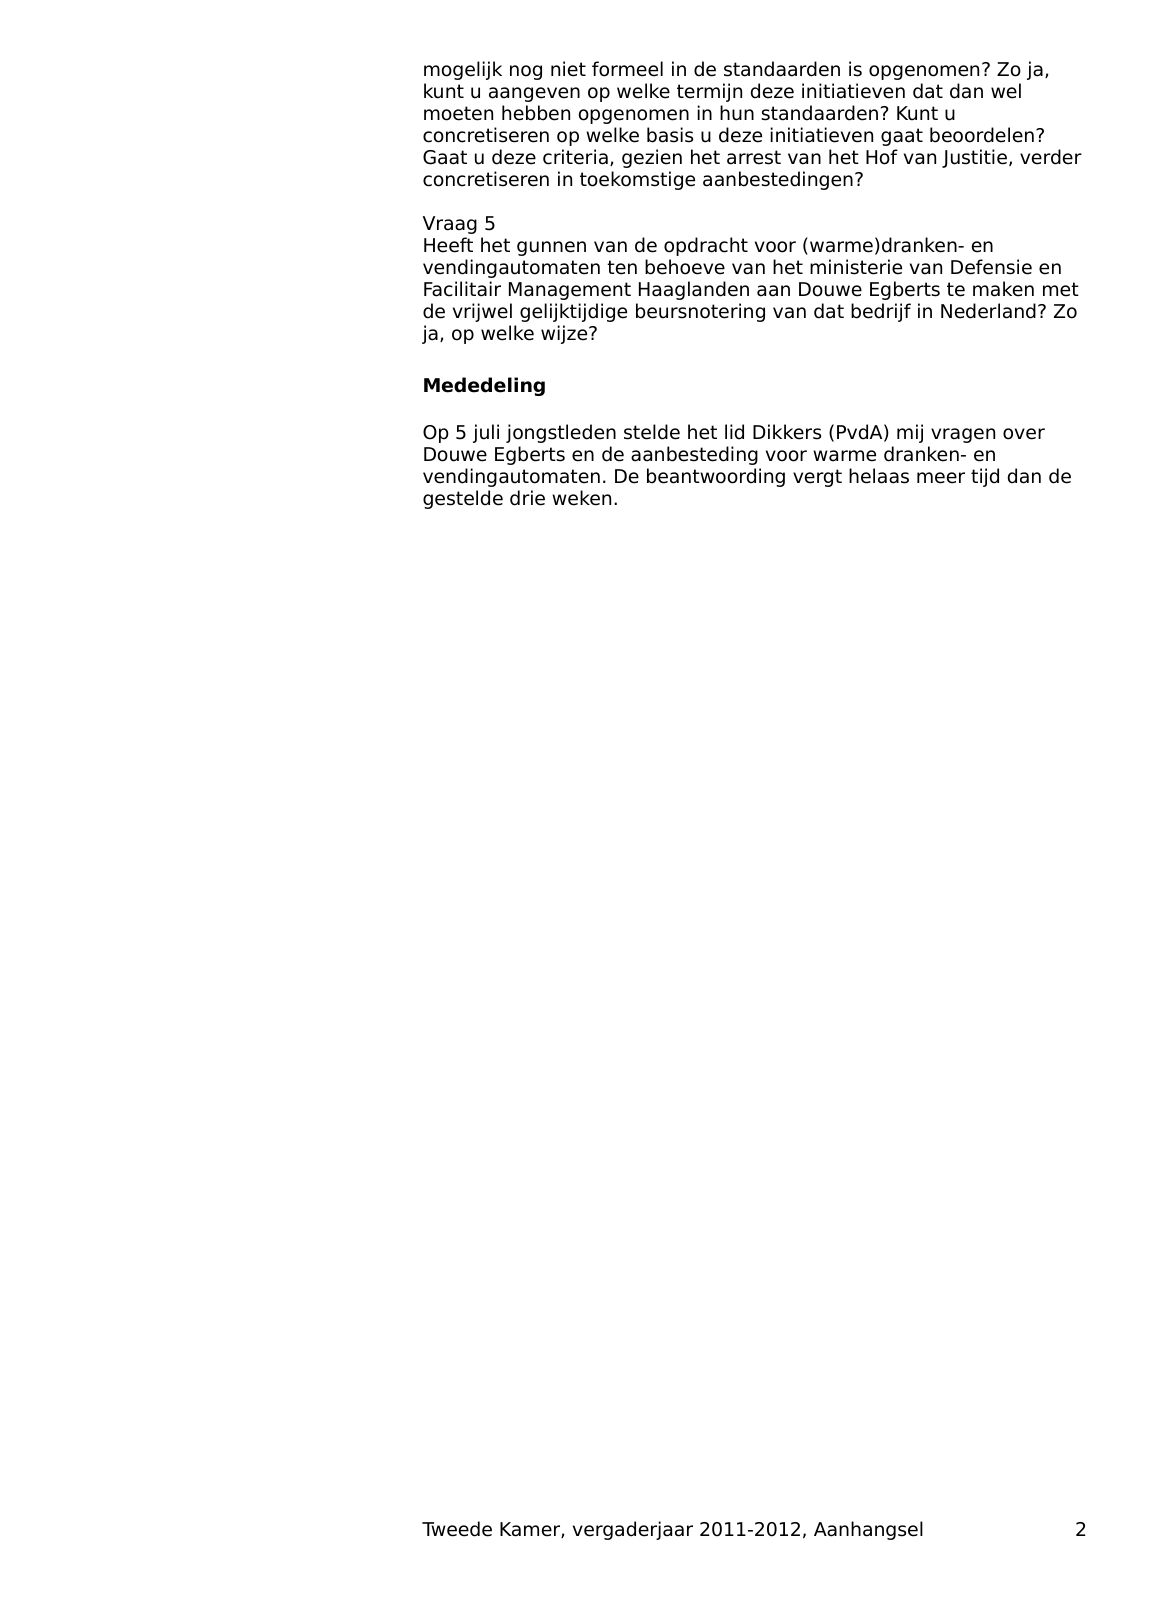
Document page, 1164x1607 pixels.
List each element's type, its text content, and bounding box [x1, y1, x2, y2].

text Op 5 juli jongstleden stelde het lid Dikkers (PvdA) mij vragen over Douwe Egberts en de aanbesteding voor warme dranken- en vendingautomaten. De beantwoording vergt helaas meer tijd dan de gestelde drie weken. [422, 422, 1087, 510]
subtitle Mededeling [422, 375, 1087, 397]
text Heeft het gunnen van de opdracht voor (warme)dranken- en vendingautomaten ten behoeve van het ministerie van Defensie en Facilitair Management Haaglanden aan Douwe Egberts te maken met de vrijwel gelijktijdige beursnotering van dat bedrijf in Nederland? Zo ja, op welke wijze? [422, 235, 1087, 345]
text Vraag 5 [422, 213, 1087, 235]
text mogelijk nog niet formeel in de standaarden is opgenomen? Zo ja, kunt u aangeven op welke termijn deze initiatieven dat dan wel moeten hebben opgenomen in hun standaarden? Kunt u concretiseren op welke basis u deze initiatieven gaat beoordelen? Gaat u deze criteria, gezien het arrest van het Hof van Justitie, verder concretiseren in toekomstige aanbestedingen? [422, 59, 1087, 191]
